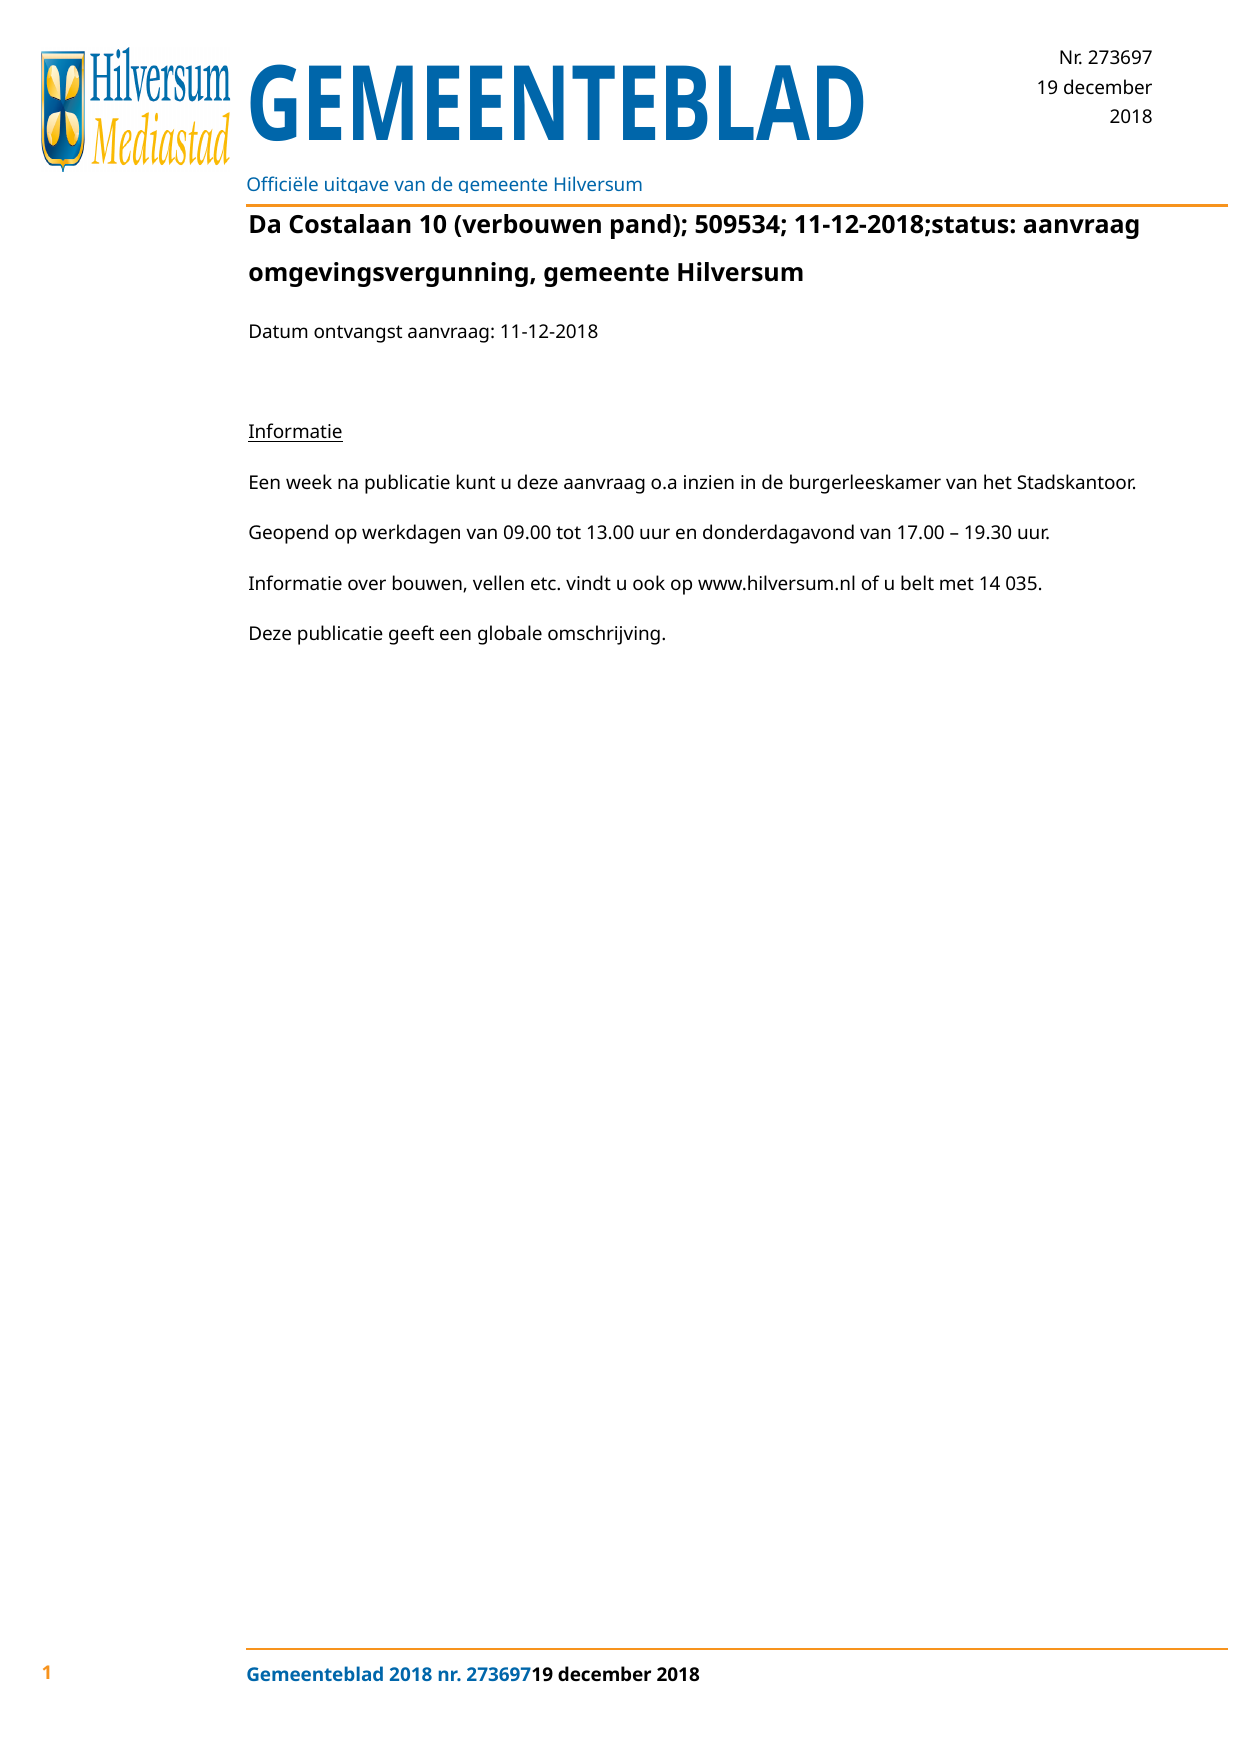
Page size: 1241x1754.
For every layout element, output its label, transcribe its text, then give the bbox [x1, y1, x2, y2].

text Da Costalaan 10 (verbouwen pand); 509534; 11-12-2018;status: aanvraag omgevingsvergunning, gemeente Hilversum [248, 207, 1152, 288]
text Informatie [248, 419, 1152, 444]
text Geopend op werkdagen van 09.00 tot 13.00 uur en donderdagavond van 17.00 – 19.30 uur. [248, 519, 1152, 545]
text Datum ontvangst aanvraag: 11-12-2018 [248, 318, 1152, 344]
text Deze publicatie geeft een globale omschrijving. [248, 620, 1152, 646]
text Informatie over bouwen, vellen etc. vindt u ook op www.hilversum.nl of u belt met 14 035. [248, 570, 1152, 596]
text Een week na publicatie kunt u deze aanvraag o.a inzien in de burgerleeskamer van het Stadskantoor. [248, 469, 1152, 495]
picture [41, 47, 231, 172]
